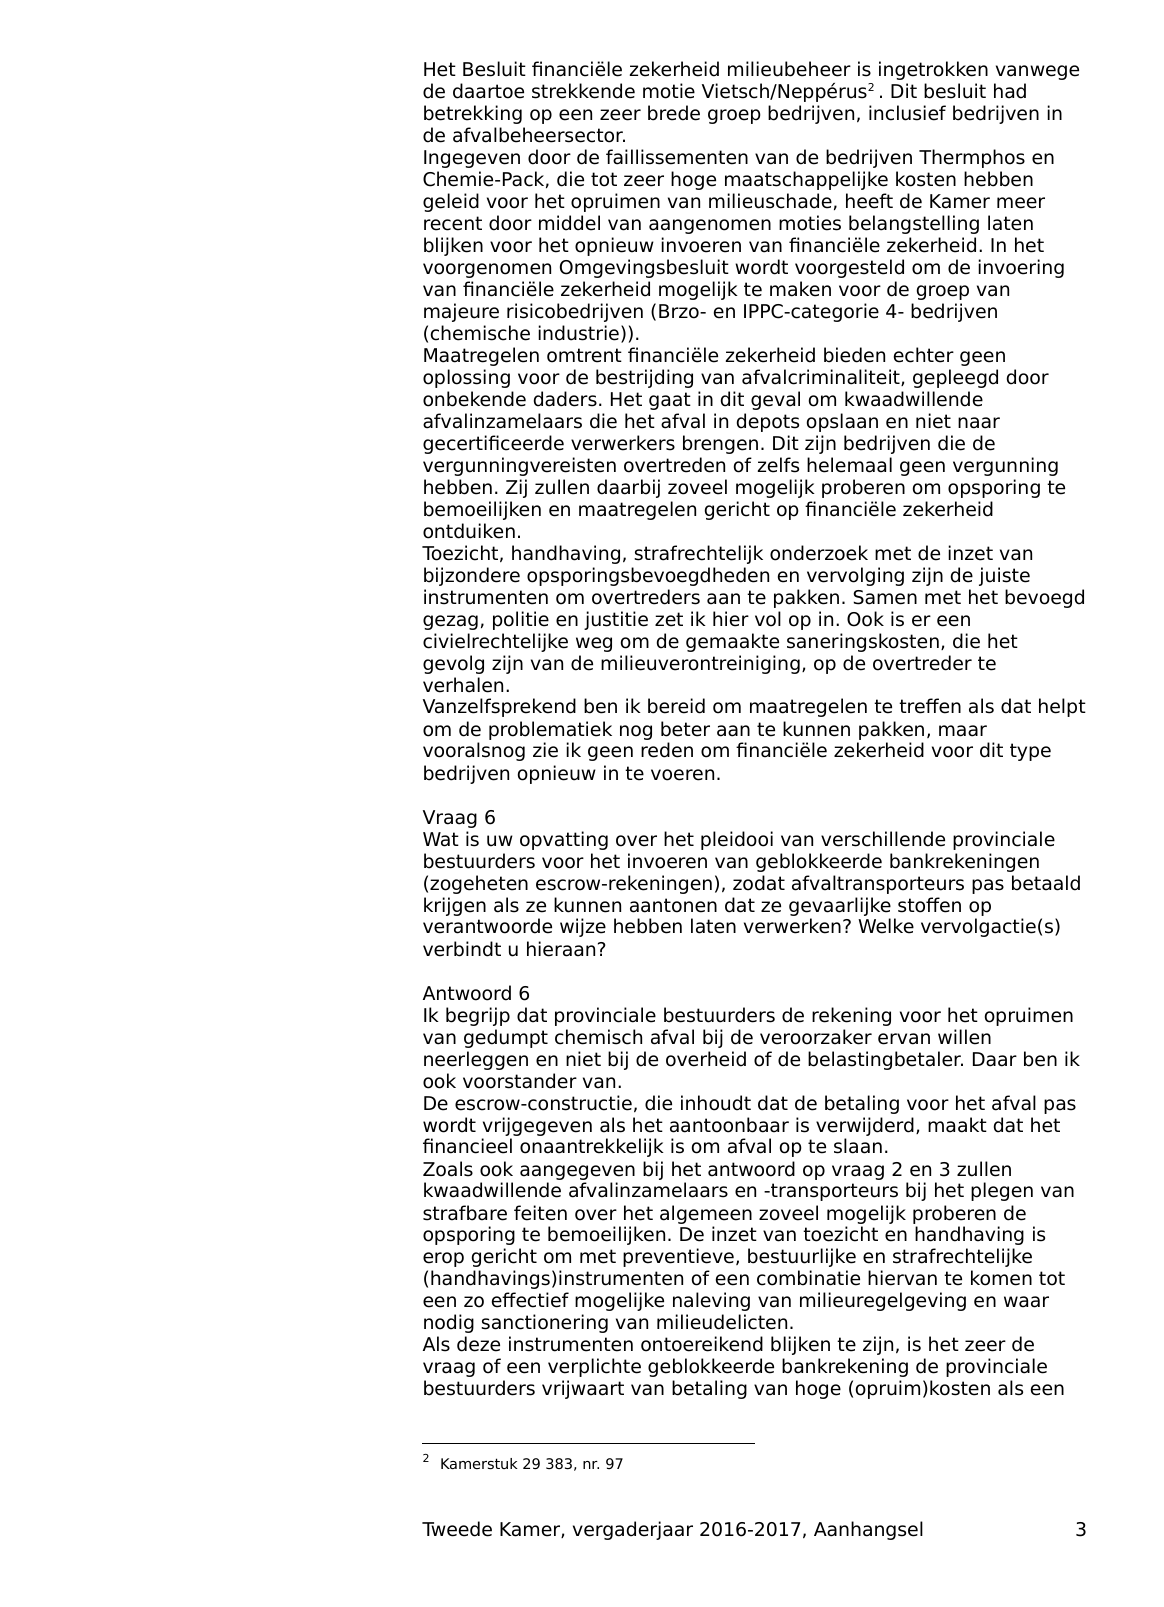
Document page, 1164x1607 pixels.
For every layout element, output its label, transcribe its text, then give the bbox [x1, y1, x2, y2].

text Ik begrijp dat provinciale bestuurders de rekening voor het opruimen van gedumpt chemisch afval bij de veroorzaker ervan willen neerleggen en niet bij de overheid of de belastingbetaler. Daar ben ik ook voorstander van. [422, 1004, 1087, 1092]
text Ingegeven door de faillissementen van de bedrijven Thermphos en Chemie-Pack, die tot zeer hoge maatschappelijke kosten hebben geleid voor het opruimen van milieuschade, heeft de Kamer meer recent door middel van aangenomen moties belangstelling laten blijken voor het opnieuw invoeren van financiële zekerheid. In het voorgenomen Omgevingsbesluit wordt voorgesteld om de invoering van financiële zekerheid mogelijk te maken voor de groep van majeure risicobedrijven (Brzo- en IPPC-categorie 4- bedrijven (chemische industrie)). [422, 147, 1087, 345]
text Vraag 6 [422, 807, 1087, 828]
text De escrow-constructie, die inhoudt dat de betaling voor het afval pas wordt vrijgegeven als het aantoonbaar is verwijderd, maakt dat het financieel onaantrekkelijk is om afval op te slaan. [422, 1092, 1087, 1158]
text Als deze instrumenten ontoereikend blijken te zijn, is het zeer de vraag of een verplichte geblokkeerde bankrekening de provinciale bestuurders vrijwaart van betaling van hoge (opruim)kosten als een [422, 1334, 1087, 1400]
text Toezicht, handhaving, strafrechtelijk onderzoek met de inzet van bijzondere opsporingsbevoegdheden en vervolging zijn de juiste instrumenten om overtreders aan te pakken. Samen met het bevoegd gezag, politie en justitie zet ik hier vol op in. Ook is er een civielrechtelijke weg om de gemaakte saneringskosten, die het gevolg zijn van de milieuverontreiniging, op de overtreder te verhalen. [422, 543, 1087, 696]
text Vanzelfsprekend ben ik bereid om maatregelen te treffen als dat helpt om de problematiek nog beter aan te kunnen pakken, maar vooralsnog zie ik geen reden om financiële zekerheid voor dit type bedrijven opnieuw in te voeren. [422, 696, 1087, 784]
text Zoals ook aangegeven bij het antwoord op vraag 2 en 3 zullen kwaadwillende afvalinzamelaars en -transporteurs bij het plegen van strafbare feiten over het algemeen zoveel mogelijk proberen de opsporing te bemoeilijken. De inzet van toezicht en handhaving is erop gericht om met preventieve, bestuurlijke en strafrechtelijke (handhavings)instrumenten of een combinatie hiervan te komen tot een zo effectief mogelijke naleving van milieuregelgeving en waar nodig sanctionering van milieudelicten. [422, 1158, 1087, 1334]
text Antwoord 6 [422, 983, 1087, 1004]
text Wat is uw opvatting over het pleidooi van verschillende provinciale bestuurders voor het invoeren van geblokkeerde bankrekeningen (zogeheten escrow-rekeningen), zodat afvaltransporteurs pas betaald krijgen als ze kunnen aantonen dat ze gevaarlijke stoffen op verantwoorde wijze hebben laten verwerken? Welke vervolgactie(s) verbindt u hieraan? [422, 828, 1087, 960]
text Kamerstuk 29 383, nr. 97 [422, 1452, 1087, 1474]
text Maatregelen omtrent financiële zekerheid bieden echter geen oplossing voor de bestrijding van afvalcriminaliteit, gepleegd door onbekende daders. Het gaat in dit geval om kwaadwillende afvalinzamelaars die het afval in depots opslaan en niet naar gecertificeerde verwerkers brengen. Dit zijn bedrijven die de vergunningvereisten overtreden of zelfs helemaal geen vergunning hebben. Zij zullen daarbij zoveel mogelijk proberen om opsporing te bemoeilijken en maatregelen gericht op financiële zekerheid ontduiken. [422, 345, 1087, 543]
text Het Besluit financiële zekerheid milieubeheer is ingetrokken vanwege de daartoe strekkende motie Vietsch/Neppérus. Dit besluit had betrekking op een zeer brede groep bedrijven, inclusief bedrijven in de afvalbeheersector. [422, 59, 1087, 147]
